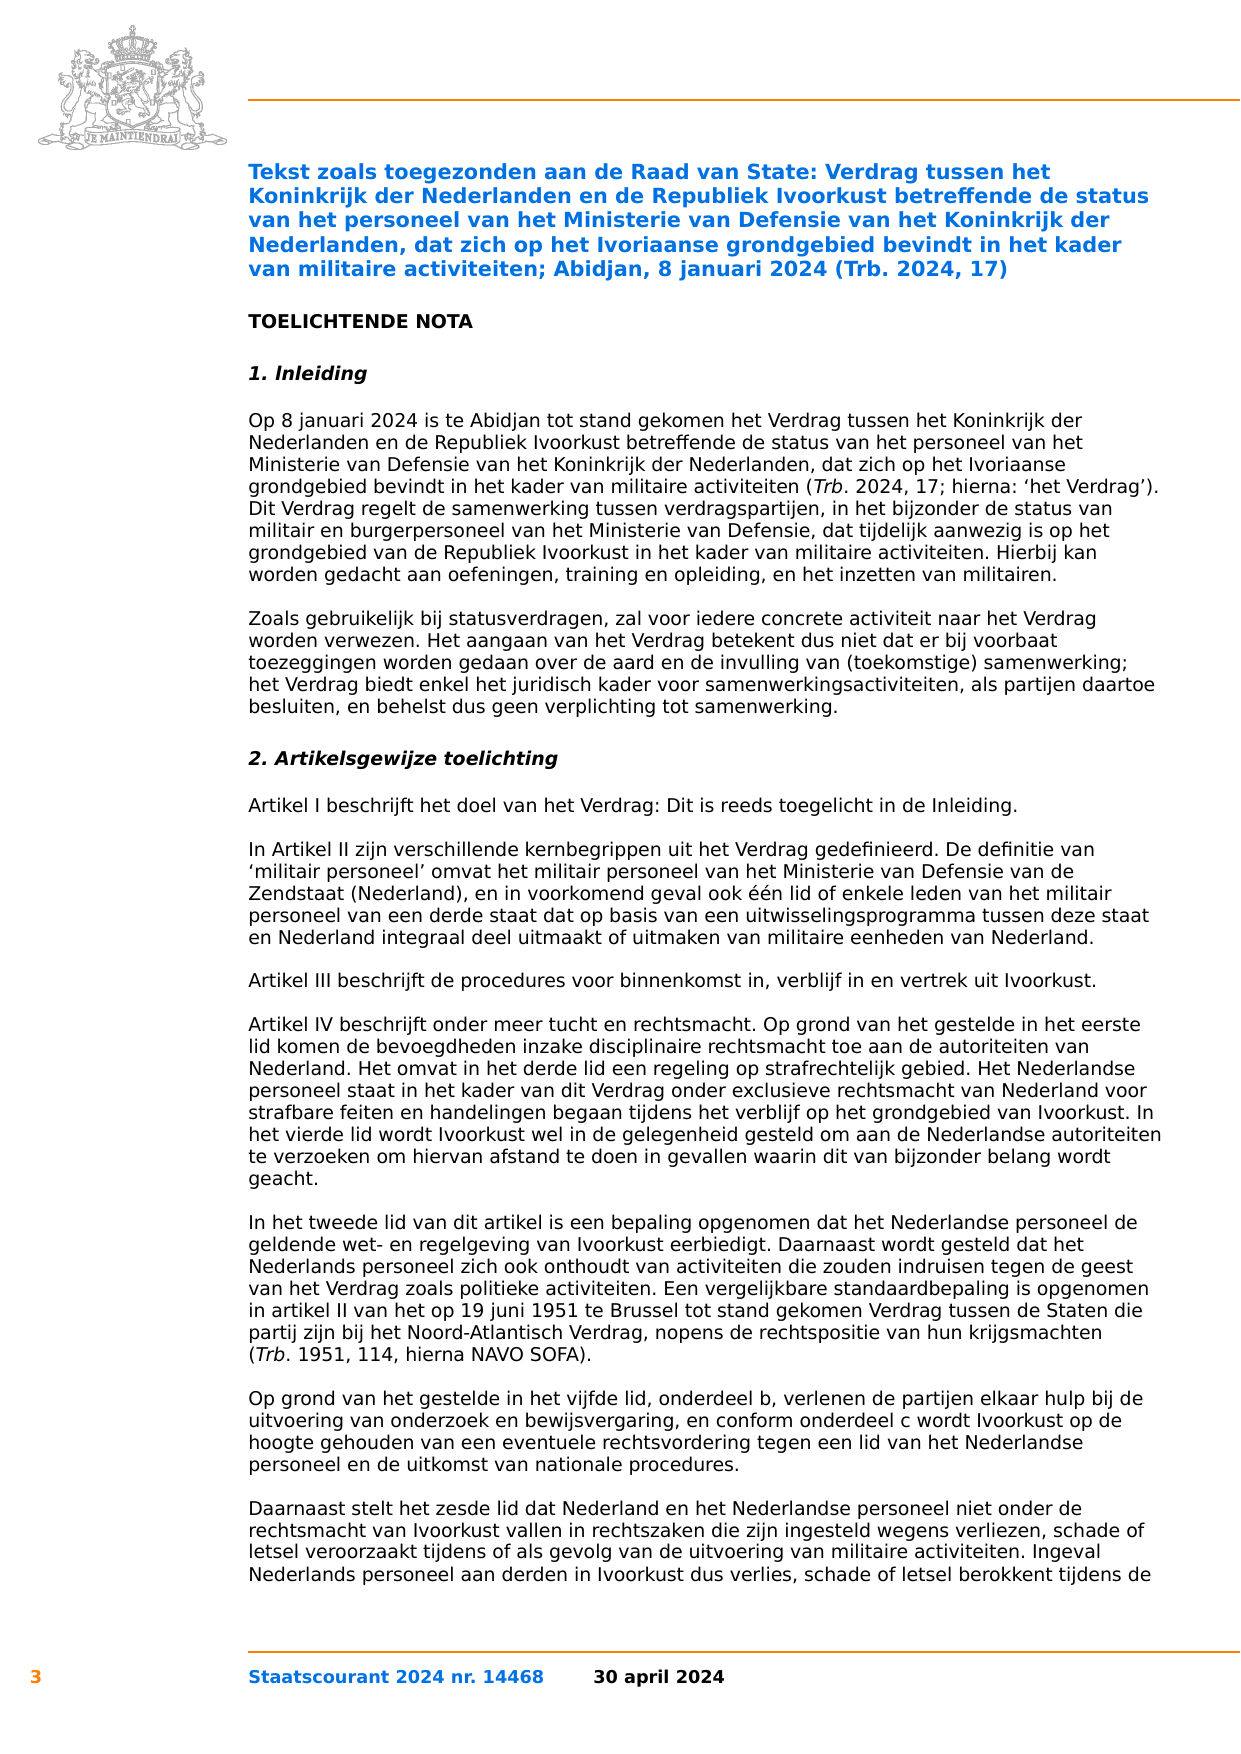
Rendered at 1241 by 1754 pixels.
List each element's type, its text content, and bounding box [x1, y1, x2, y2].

text In het tweede lid van dit artikel is een bepaling opgenomen dat het Nederlandse personeel de geldende wet- en regelgeving van Ivoorkust eerbiedigt. Daarnaast wordt gesteld dat het Nederlands personeel zich ook onthoudt van activiteiten die zouden indruisen tegen de geest van het Verdrag zoals politieke activiteiten. Een vergelijkbare standaardbepaling is opgenomen in artikel II van het op 19 juni 1951 te Brussel tot stand gekomen Verdrag tussen de Staten die partij zijn bij het Noord-Atlantisch Verdrag, nopens de rechtspositie van hun krijgsmachten (Trb. 1951, 114, hierna NAVO SOFA). [248, 1212, 1163, 1366]
text Daarnaast stelt het zesde lid dat Nederland en het Nederlandse personeel niet onder de rechtsmacht van Ivoorkust vallen in rechtszaken die zijn ingesteld wegens verliezen, schade of letsel veroorzaakt tijdens of als gevolg van de uitvoering van militaire activiteiten. Ingeval Nederlands personeel aan derden in Ivoorkust dus verlies, schade of letsel berokkent tijdens de [248, 1497, 1163, 1585]
text Artikel IV beschrijft onder meer tucht en rechtsmacht. Op grond van het gestelde in het eerste lid komen de bevoegdheden inzake disciplinaire rechtsmacht toe aan de autoriteiten van Nederland. Het omvat in het derde lid een regeling op strafrechtelijk gebied. Het Nederlandse personeel staat in het kader van dit Verdrag onder exclusieve rechtsmacht van Nederland voor strafbare feiten en handelingen begaan tijdens het verblijf op het grondgebied van Ivoorkust. In het vierde lid wordt Ivoorkust wel in de gelegenheid gesteld om aan de Nederlandse autoriteiten te verzoeken om hiervan afstand te doen in gevallen waarin dit van bijzonder belang wordt geacht. [248, 1014, 1163, 1190]
text Op grond van het gestelde in het vijfde lid, onderdeel b, verlenen de partijen elkaar hulp bij de uitvoering van onderzoek en bewijsvergaring, en conform onderdeel c wordt Ivoorkust op de hoogte gehouden van een eventuele rechtsvordering tegen een lid van het Nederlandse personeel en de uitkomst van nationale procedures. [248, 1388, 1163, 1476]
subtitle 2. Artikelsgewijze toelichting [248, 748, 1163, 770]
picture [38, 25, 227, 150]
subtitle 1. lnleiding [248, 363, 1163, 385]
text Artikel III beschrijft de procedures voor binnenkomst in, verblijf in en vertrek uit Ivoorkust. [248, 970, 1163, 992]
text Op 8 januari 2024 is te Abidjan tot stand gekomen het Verdrag tussen het Koninkrijk der Nederlanden en de Republiek Ivoorkust betreffende de status van het personeel van het Ministerie van Defensie van het Koninkrijk der Nederlanden, dat zich op het Ivoriaanse grondgebied bevindt in het kader van militaire activiteiten (Trb. 2024, 17; hierna: ‘het Verdrag’). Dit Verdrag regelt de samenwerking tussen verdragspartijen, in het bijzonder de status van militair en burgerpersoneel van het Ministerie van Defensie, dat tijdelijk aanwezig is op het grondgebied van de Republiek Ivoorkust in het kader van militaire activiteiten. Hierbij kan worden gedacht aan oefeningen, training en opleiding, en het inzetten van militairen. [248, 410, 1163, 586]
subtitle TOELICHTENDE NOTA [248, 311, 1163, 333]
text Artikel I beschrijft het doel van het Verdrag: Dit is reeds toegelicht in de Inleiding. [248, 795, 1163, 817]
text Zoals gebruikelijk bij statusverdragen, zal voor iedere concrete activiteit naar het Verdrag worden verwezen. Het aangaan van het Verdrag betekent dus niet dat er bij voorbaat toezeggingen worden gedaan over de aard en de invulling van (toekomstige) samenwerking; het Verdrag biedt enkel het juridisch kader voor samenwerkingsactiviteiten, als partijen daartoe besluiten, en behelst dus geen verplichting tot samenwerking. [248, 608, 1163, 718]
text In Artikel II zijn verschillende kernbegrippen uit het Verdrag gedefinieerd. De definitie van ‘militair personeel’ omvat het militair personeel van het Ministerie van Defensie van de Zendstaat (Nederland), en in voorkomend geval ook één lid of enkele leden van het militair personeel van een derde staat dat op basis van een uitwisselingsprogramma tussen deze staat en Nederland integraal deel uitmaakt of uitmaken van militaire eenheden van Nederland. [248, 839, 1163, 948]
subtitle Tekst zoals toegezonden aan de Raad van State: Verdrag tussen het Koninkrijk der Nederlanden en de Republiek Ivoorkust betreffende de status van het personeel van het Ministerie van Defensie van het Koninkrijk der Nederlanden, dat zich op het Ivoriaanse grondgebied bevindt in het kader van militaire activiteiten; Abidjan, 8 januari 2024 (Trb. 2024, 17) [248, 160, 1163, 281]
